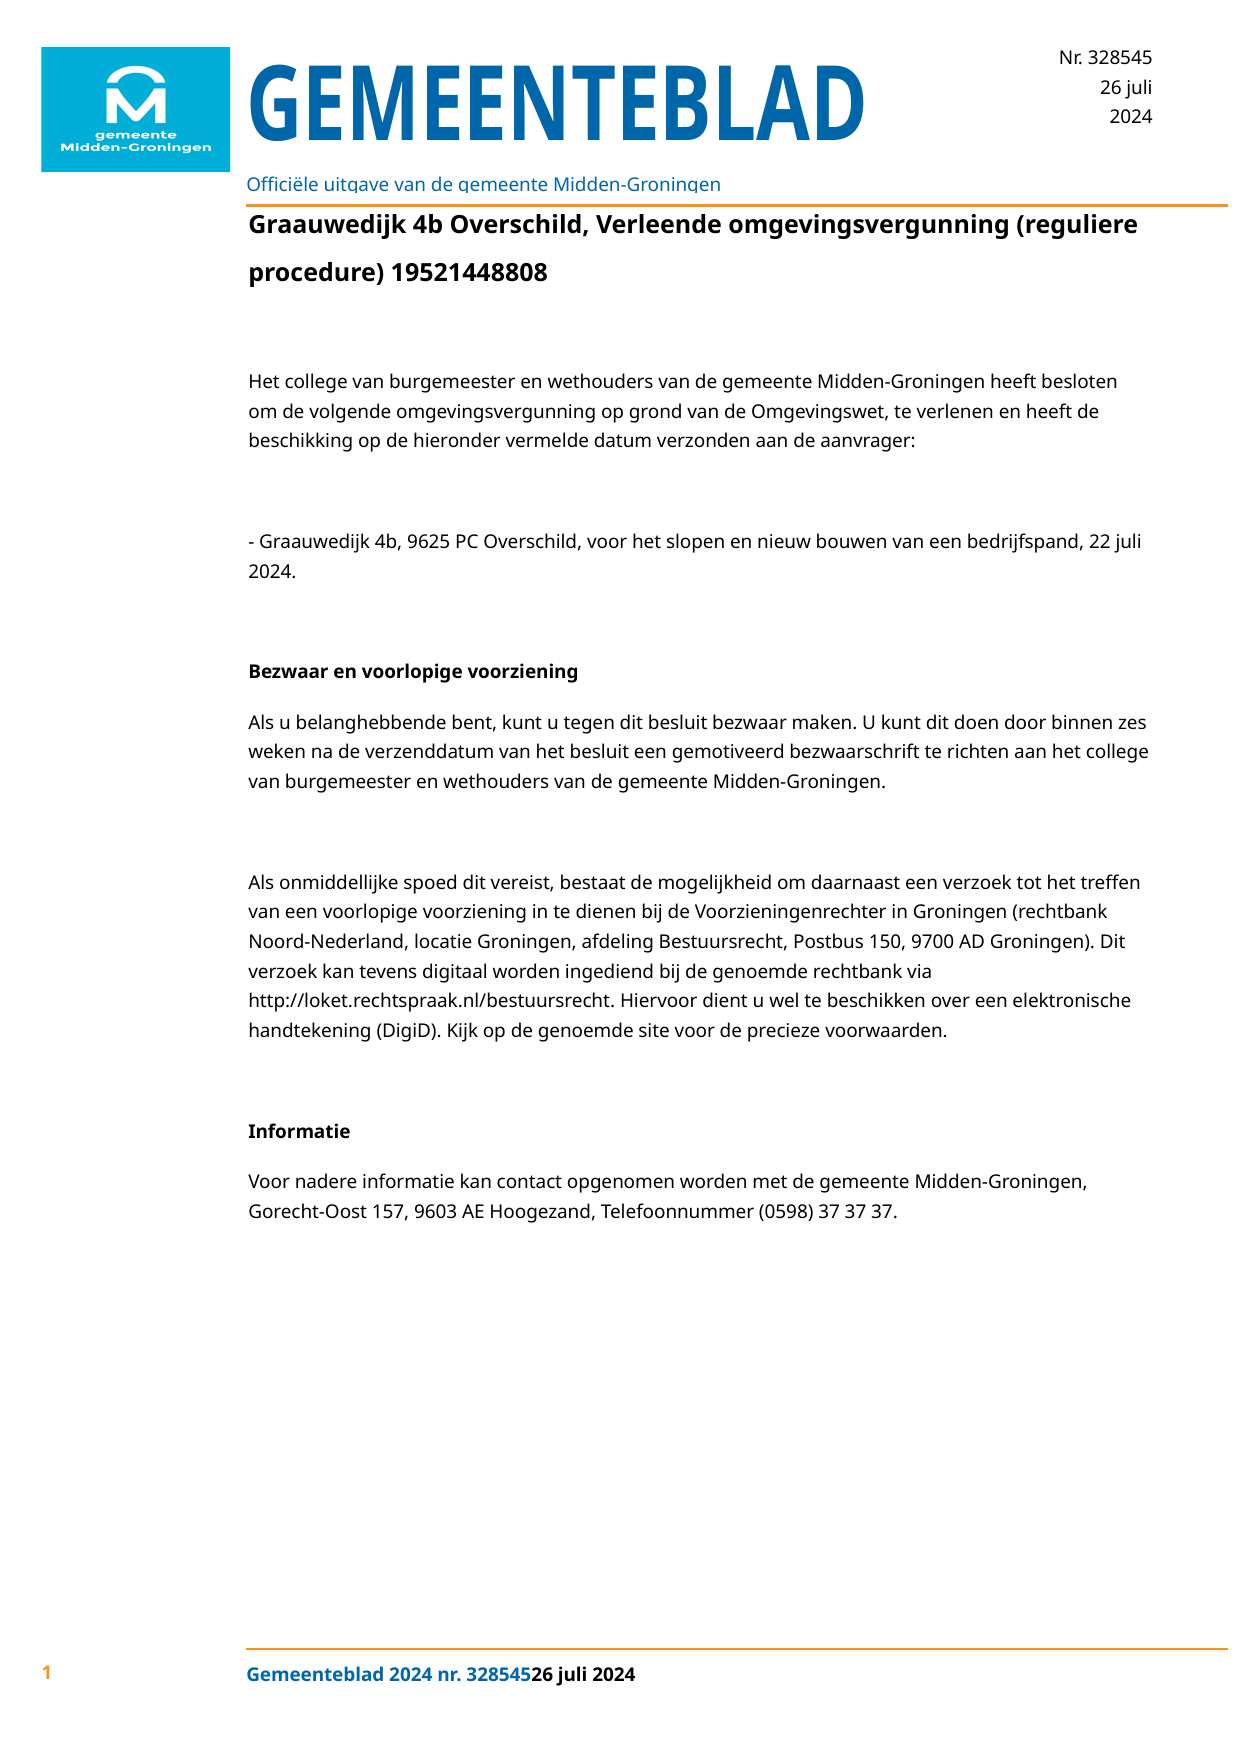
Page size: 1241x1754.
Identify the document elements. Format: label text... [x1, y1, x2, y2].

text Het college van burgemeester en wethouders van de gemeente Midden-Groningen heeft besloten om de volgende omgevingsvergunning op grond van de Omgevingswet, te verlenen en heeft de beschikking op de hieronder vermelde datum verzonden aan de aanvrager: [248, 368, 1152, 453]
text Graauwedijk 4b Overschild, Verleende omgevingsvergunning (reguliere procedure) 19521448808 [248, 207, 1152, 288]
picture [108, 66, 164, 82]
picture [107, 89, 165, 122]
text Informatie [248, 1118, 1152, 1144]
text - Graauwedijk 4b, 9625 PC Overschild, voor het slopen en nieuw bouwen van een bedrijfspand, 22 juli 2024. [248, 528, 1152, 584]
text Bezwaar en voorlopige voorziening [248, 659, 1152, 684]
text Als u belanghebbende bent, kunt u tegen dit besluit bezwaar maken. U kunt dit doen door binnen zes weken na de verzenddatum van het besluit een gemotiveerd bezwaarschrift te richten aan het college van burgemeester en wethouders van de gemeente Midden-Groningen. [248, 709, 1152, 794]
text Voor nadere informatie kan contact opgenomen worden met de gemeente Midden-Groningen, Gorecht-Oost 157, 9603 AE Hoogezand, Telefoonnummer (0598) 37 37 37. [248, 1168, 1152, 1224]
picture [184, 146, 190, 153]
text Als onmiddellijke spoed dit vereist, bestaat de mogelijkheid om daarnaast een verzoek tot het treffen van een voorlopige voorziening in te dienen bij de Voorzieningenrechter in Groningen (rechtbank Noord-Nederland, locatie Groningen, afdeling Bestuursrecht, Postbus 150, 9700 AD Groningen). Dit verzoek kan tevens digitaal worden ingediend bij de genoemde rechtbank via http://loket.rechtspraak.nl/bestuursrecht. Hiervoor dient u wel te beschikken over een elektronische handtekening (DigiD). Kijk op de genoemde site voor de precieze voorwaarden. [248, 869, 1152, 1043]
